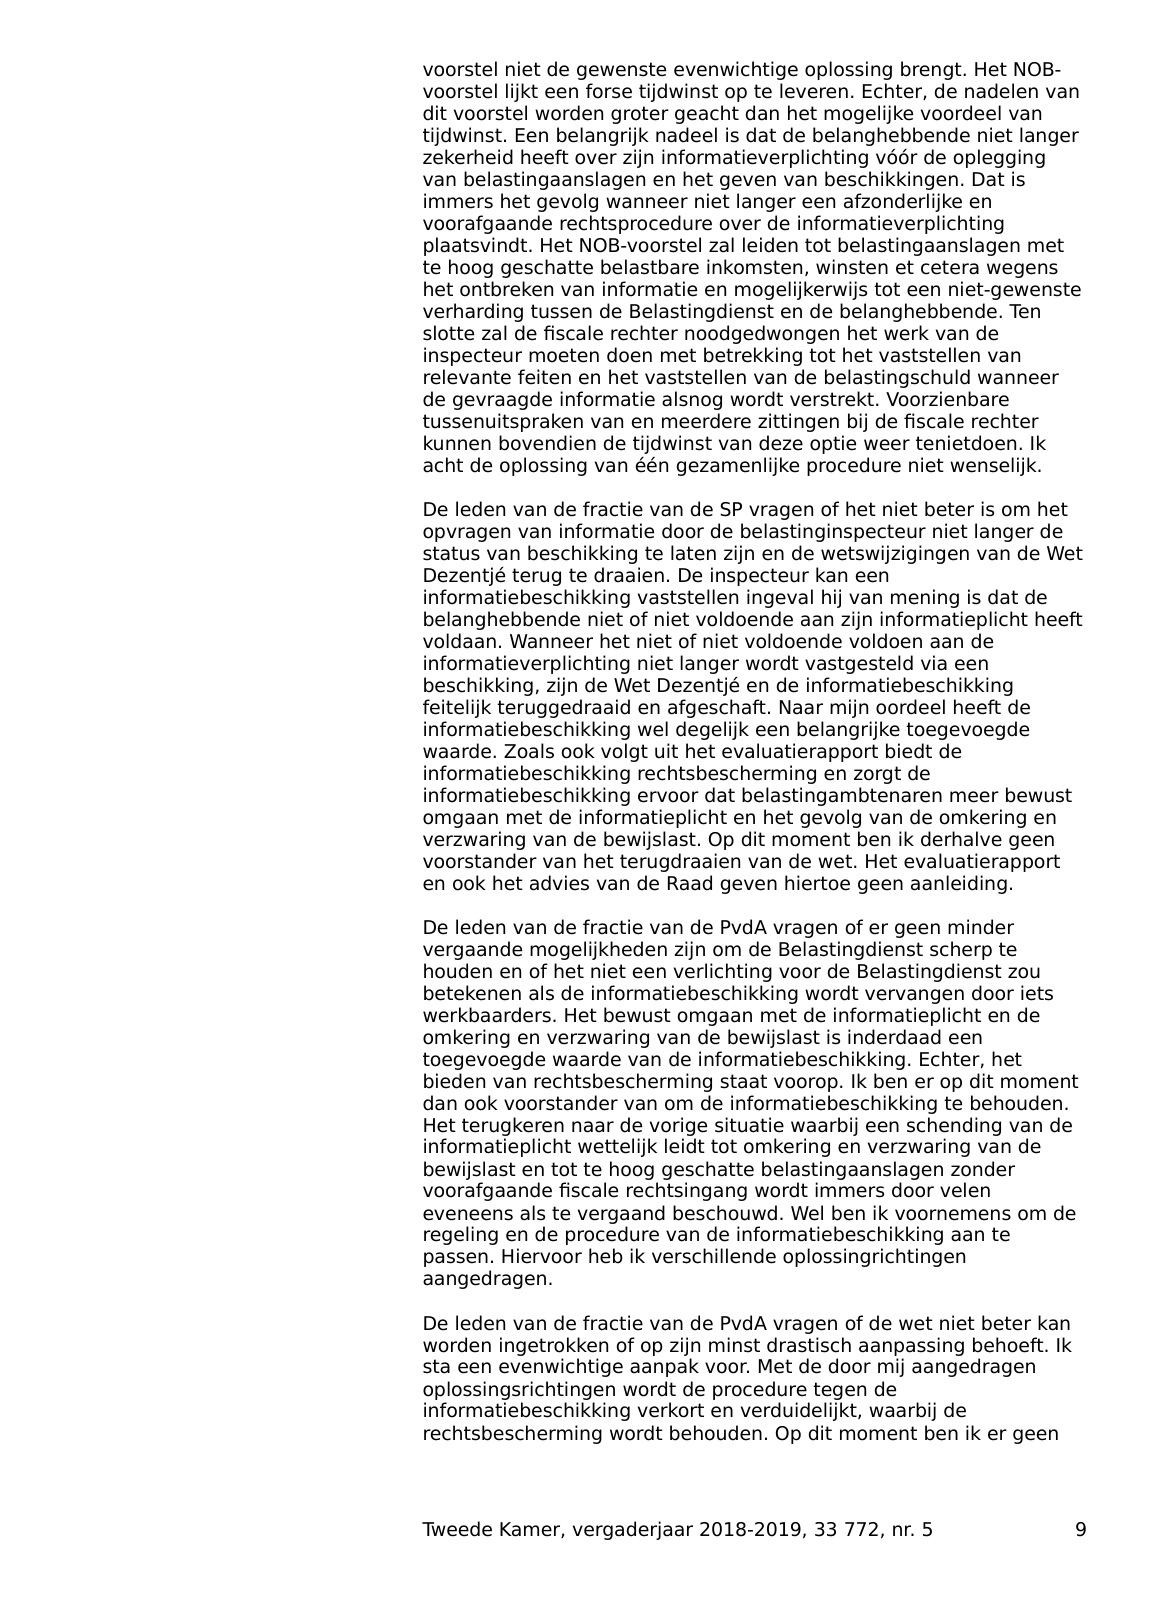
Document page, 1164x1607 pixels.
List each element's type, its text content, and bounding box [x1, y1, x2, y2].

text De leden van de fractie van de PvdA vragen of de wet niet beter kan worden ingetrokken of op zijn minst drastisch aanpassing behoeft. Ik sta een evenwichtige aanpak voor. Met de door mij aangedragen oplossingsrichtingen wordt de procedure tegen de informatiebeschikking verkort en verduidelijkt, waarbij de rechtsbescherming wordt behouden. Op dit moment ben ik er geen [422, 1312, 1087, 1444]
text voorstel niet de gewenste evenwichtige oplossing brengt. Het NOB-voorstel lijkt een forse tijdwinst op te leveren. Echter, de nadelen van dit voorstel worden groter geacht dan het mogelijke voordeel van tijdwinst. Een belangrijk nadeel is dat de belanghebbende niet langer zekerheid heeft over zijn informatieverplichting vóór de oplegging van belastingaanslagen en het geven van beschikkingen. Dat is immers het gevolg wanneer niet langer een afzonderlijke en voorafgaande rechtsprocedure over de informatieverplichting plaatsvindt. Het NOB-voorstel zal leiden tot belastingaanslagen met te hoog geschatte belastbare inkomsten, winsten et cetera wegens het ontbreken van informatie en mogelijkerwijs tot een niet-gewenste verharding tussen de Belastingdienst en de belanghebbende. Ten slotte zal de fiscale rechter noodgedwongen het werk van de inspecteur moeten doen met betrekking tot het vaststellen van relevante feiten en het vaststellen van de belastingschuld wanneer de gevraagde informatie alsnog wordt verstrekt. Voorzienbare tussenuitspraken van en meerdere zittingen bij de fiscale rechter kunnen bovendien de tijdwinst van deze optie weer tenietdoen. Ik acht de oplossing van één gezamenlijke procedure niet wenselijk. [422, 59, 1087, 477]
text De leden van de fractie van de SP vragen of het niet beter is om het opvragen van informatie door de belastinginspecteur niet langer de status van beschikking te laten zijn en de wetswijzigingen van de Wet Dezentjé terug te draaien. De inspecteur kan een informatiebeschikking vaststellen ingeval hij van mening is dat de belanghebbende niet of niet voldoende aan zijn informatieplicht heeft voldaan. Wanneer het niet of niet voldoende voldoen aan de informatieverplichting niet langer wordt vastgesteld via een beschikking, zijn de Wet Dezentjé en de informatiebeschikking feitelijk teruggedraaid en afgeschaft. Naar mijn oordeel heeft de informatiebeschikking wel degelijk een belangrijke toegevoegde waarde. Zoals ook volgt uit het evaluatierapport biedt de informatiebeschikking rechtsbescherming en zorgt de informatiebeschikking ervoor dat belastingambtenaren meer bewust omgaan met de informatieplicht en het gevolg van de omkering en verzwaring van de bewijslast. Op dit moment ben ik derhalve geen voorstander van het terugdraaien van de wet. Het evaluatierapport en ook het advies van de Raad geven hiertoe geen aanleiding. [422, 499, 1087, 894]
text De leden van de fractie van de PvdA vragen of er geen minder vergaande mogelijkheden zijn om de Belastingdienst scherp te houden en of het niet een verlichting voor de Belastingdienst zou betekenen als de informatiebeschikking wordt vervangen door iets werkbaarders. Het bewust omgaan met de informatieplicht en de omkering en verzwaring van de bewijslast is inderdaad een toegevoegde waarde van de informatiebeschikking. Echter, het bieden van rechtsbescherming staat voorop. Ik ben er op dit moment dan ook voorstander van om de informatiebeschikking te behouden. Het terugkeren naar de vorige situatie waarbij een schending van de informatieplicht wettelijk leidt tot omkering en verzwaring van de bewijslast en tot te hoog geschatte belastingaanslagen zonder voorafgaande fiscale rechtsingang wordt immers door velen eveneens als te vergaand beschouwd. Wel ben ik voornemens om de regeling en de procedure van de informatiebeschikking aan te passen. Hiervoor heb ik verschillende oplossingrichtingen aangedragen. [422, 917, 1087, 1290]
